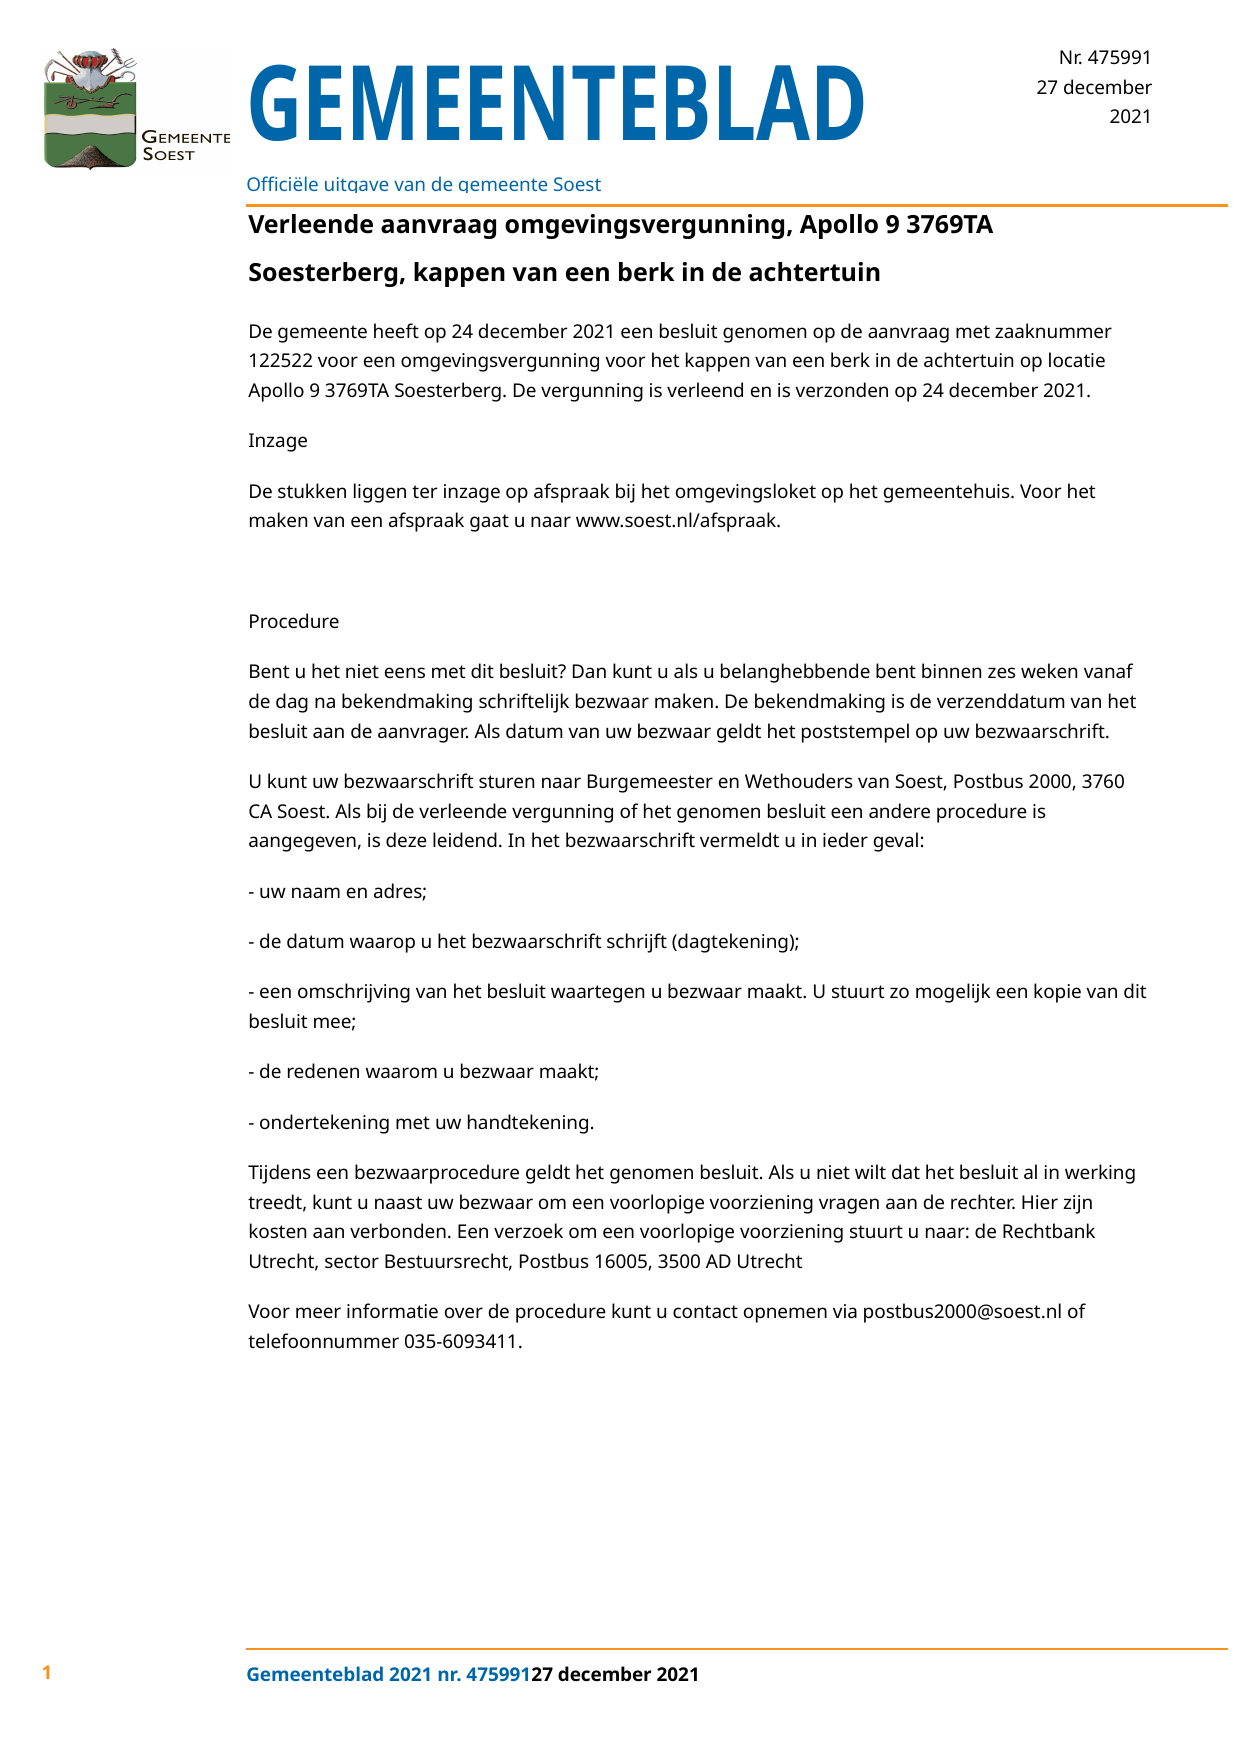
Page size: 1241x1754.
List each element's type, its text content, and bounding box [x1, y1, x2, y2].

text U kunt uw bezwaarschrift sturen naar Burgemeester en Wethouders van Soest, Postbus 2000, 3760 CA Soest. Als bij de verleende vergunning of het genomen besluit een andere procedure is aangegeven, is deze leidend. In het bezwaarschrift vermeldt u in ieder geval: [248, 768, 1152, 853]
text De gemeente heeft op 24 december 2021 een besluit genomen op de aanvraag met zaaknummer 122522 voor een omgevingsvergunning voor het kappen van een berk in de achtertuin op locatie Apollo 9 3769TA Soesterberg. De vergunning is verleend en is verzonden op 24 december 2021. [248, 318, 1152, 403]
text - een omschrijving van het besluit waartegen u bezwaar maakt. U stuurt zo mogelijk een kopie van dit besluit mee; [248, 979, 1152, 1034]
text Tijdens een bezwaarprocedure geldt het genomen besluit. Als u niet wilt dat het besluit al in werking treedt, kunt u naast uw bezwaar om een voorlopige voorziening vragen aan de rechter. Hier zijn kosten aan verbonden. Een verzoek om een voorlopige voorziening stuurt u naar: de Rechtbank Utrecht, sector Bestuursrecht, Postbus 16005, 3500 AD Utrecht [248, 1159, 1152, 1274]
text - uw naam en adres; [248, 878, 1152, 904]
text Verleende aanvraag omgevingsvergunning, Apollo 9 3769TA Soesterberg, kappen van een berk in de achtertuin [248, 207, 1152, 288]
text - de datum waarop u het bezwaarschrift schrijft (dagtekening); [248, 928, 1152, 954]
text Bent u het niet eens met dit besluit? Dan kunt u als u belanghebbende bent binnen zes weken vanaf de dag na bekendmaking schriftelijk bezwaar maken. De bekendmaking is de verzenddatum van het besluit aan de aanvrager. Als datum van uw bezwaar geldt het poststempel op uw bezwaarschrift. [248, 659, 1152, 744]
text Procedure [248, 608, 1152, 634]
text Inzage [248, 427, 1152, 453]
picture [41, 47, 231, 172]
text - de redenen waarom u bezwaar maakt; [248, 1059, 1152, 1084]
text De stukken liggen ter inzage op afspraak bij het omgevingsloket op het gemeentehuis. Voor het maken van een afspraak gaat u naar www.soest.nl/afspraak. [248, 478, 1152, 533]
text - ondertekening met uw handtekening. [248, 1109, 1152, 1135]
text Voor meer informatie over de procedure kunt u contact opnemen via postbus2000@soest.nl of telefoonnummer 035-6093411. [248, 1299, 1152, 1354]
